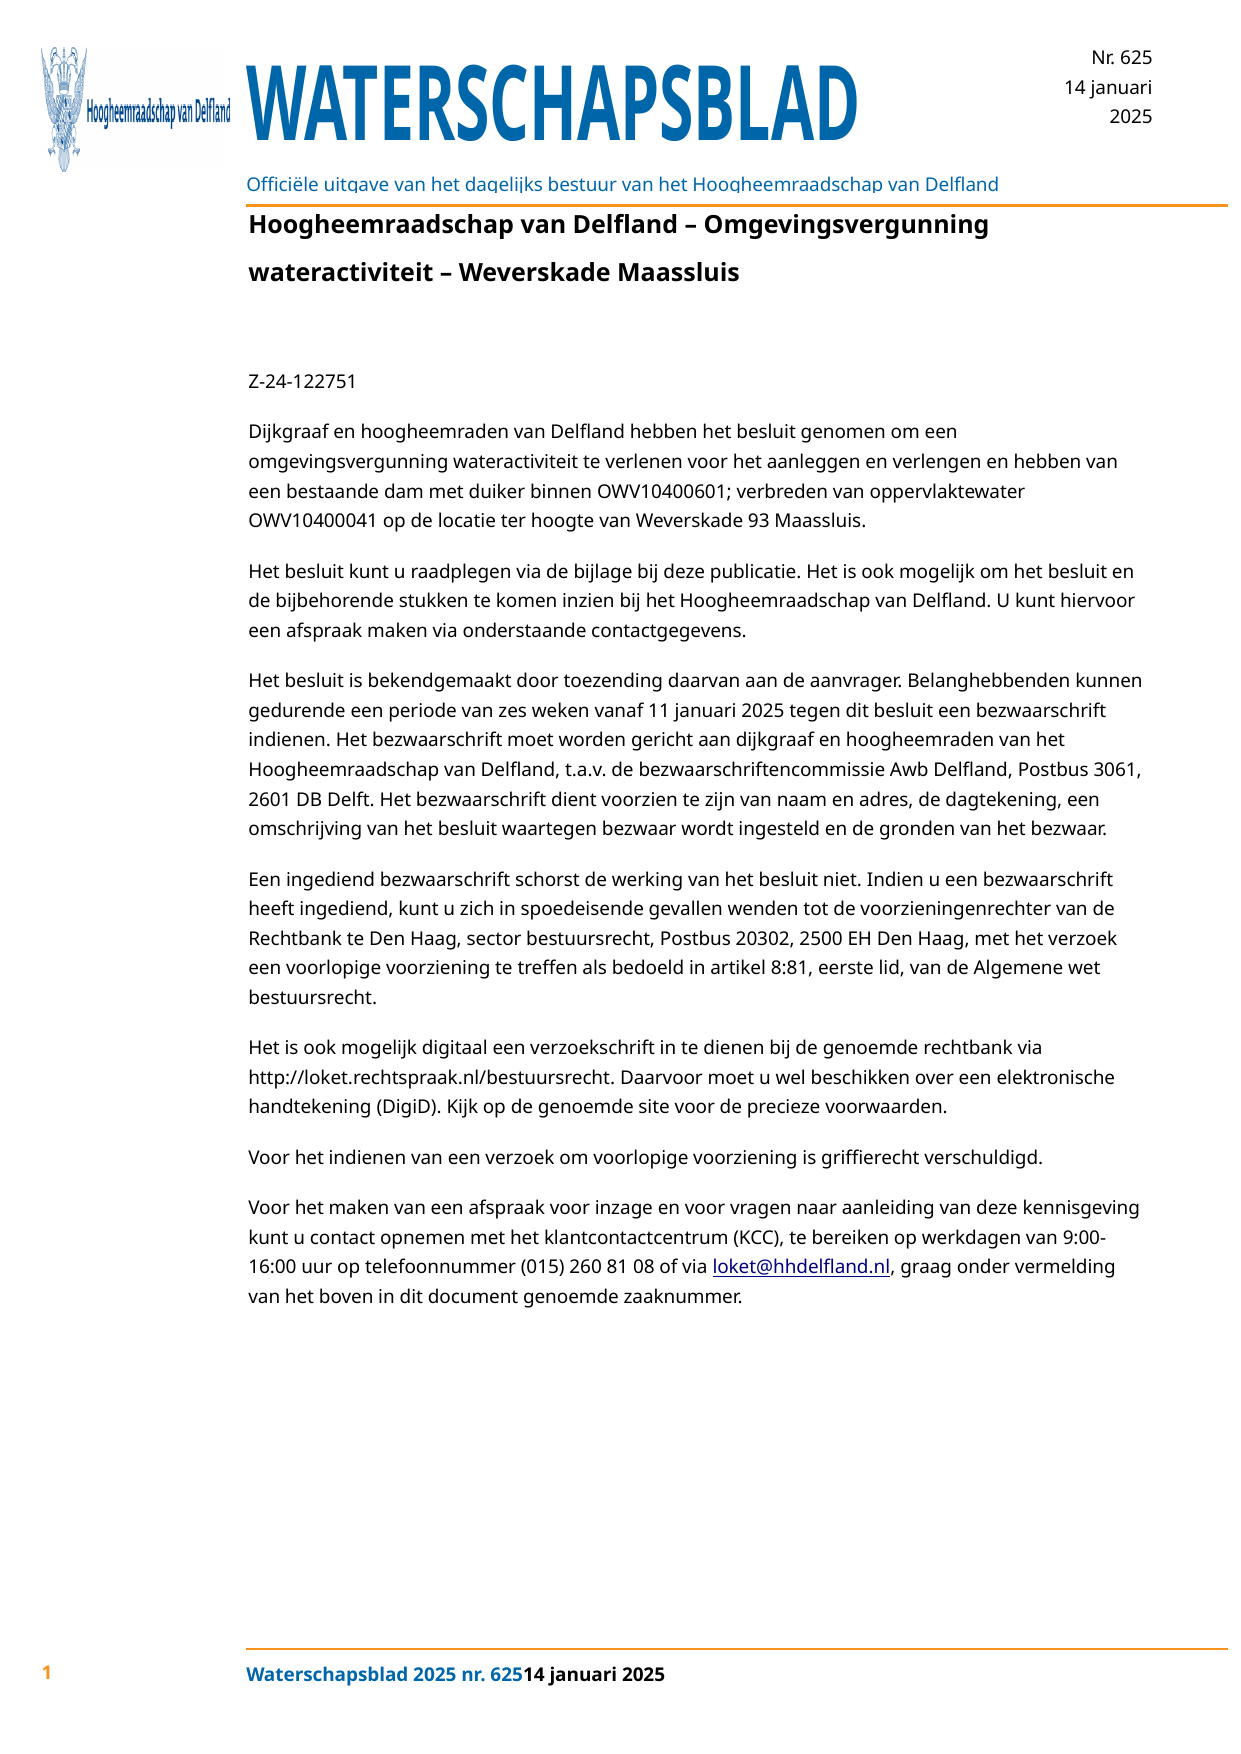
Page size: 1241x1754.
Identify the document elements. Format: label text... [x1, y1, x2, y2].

text Het besluit kunt u raadplegen via de bijlage bij deze publicatie. Het is ook mogelijk om het besluit en de bijbehorende stukken te komen inzien bij het Hoogheemraadschap van Delfland. U kunt hiervoor een afspraak maken via onderstaande contactgegevens. [248, 558, 1152, 643]
text Dijkgraaf en hoogheemraden van Delfland hebben het besluit genomen om een omgevingsvergunning wateractiviteit te verlenen voor het aanleggen en verlengen en hebben van een bestaande dam met duiker binnen OWV10400601; verbreden van oppervlaktewater OWV10400041 op de locatie ter hoogte van Weverskade 93 Maassluis. [248, 419, 1152, 533]
picture [41, 47, 231, 172]
text Het is ook mogelijk digitaal een verzoekschrift in te dienen bij de genoemde rechtbank via http://loket.rechtspraak.nl/bestuursrecht. Daarvoor moet u wel beschikken over een elektronische handtekening (DigiD). Kijk op de genoemde site voor de precieze voorwaarden. [248, 1034, 1152, 1119]
text Het besluit is bekendgemaakt door toezending daarvan aan de aanvrager. Belanghebbenden kunnen gedurende een periode van zes weken vanaf 11 januari 2025 tegen dit besluit een bezwaarschrift indienen. Het bezwaarschrift moet worden gericht aan dijkgraaf en hoogheemraden van het Hoogheemraadschap van Delfland, t.a.v. de bezwaarschriftencommissie Awb Delfland, Postbus 3061, 2601 DB Delft. Het bezwaarschrift dient voorzien te zijn van naam en adres, de dagtekening, een omschrijving van het besluit waartegen bezwaar wordt ingesteld en de gronden van het bezwaar. [248, 667, 1152, 841]
text Een ingediend bezwaarschrift schorst de werking van het besluit niet. Indien u een bezwaarschrift heeft ingediend, kunt u zich in spoedeisende gevallen wenden tot de voorzieningenrechter van de Rechtbank te Den Haag, sector bestuursrecht, Postbus 20302, 2500 EH Den Haag, met het verzoek een voorlopige voorziening te treffen als bedoeld in artikel 8:81, eerste lid, van de Algemene wet bestuursrecht. [248, 866, 1152, 1010]
text Voor het maken van een afspraak voor inzage en voor vragen naar aanleiding van deze kennisgeving kunt u contact opnemen met het klantcontactcentrum (KCC), te bereiken op werkdagen van 9:00-16:00 uur op telefoonnummer (015) 260 81 08 of via loket@hhdelfland.nl, graag onder vermelding van het boven in dit document genoemde zaaknummer. [248, 1194, 1152, 1309]
text Hoogheemraadschap van Delfland – Omgevingsvergunning wateractiviteit – Weverskade Maassluis [248, 207, 1152, 288]
text Z-24-122751 [248, 368, 1152, 394]
text Voor het indienen van een verzoek om voorlopige voorziening is griffierecht verschuldigd. [248, 1144, 1152, 1170]
